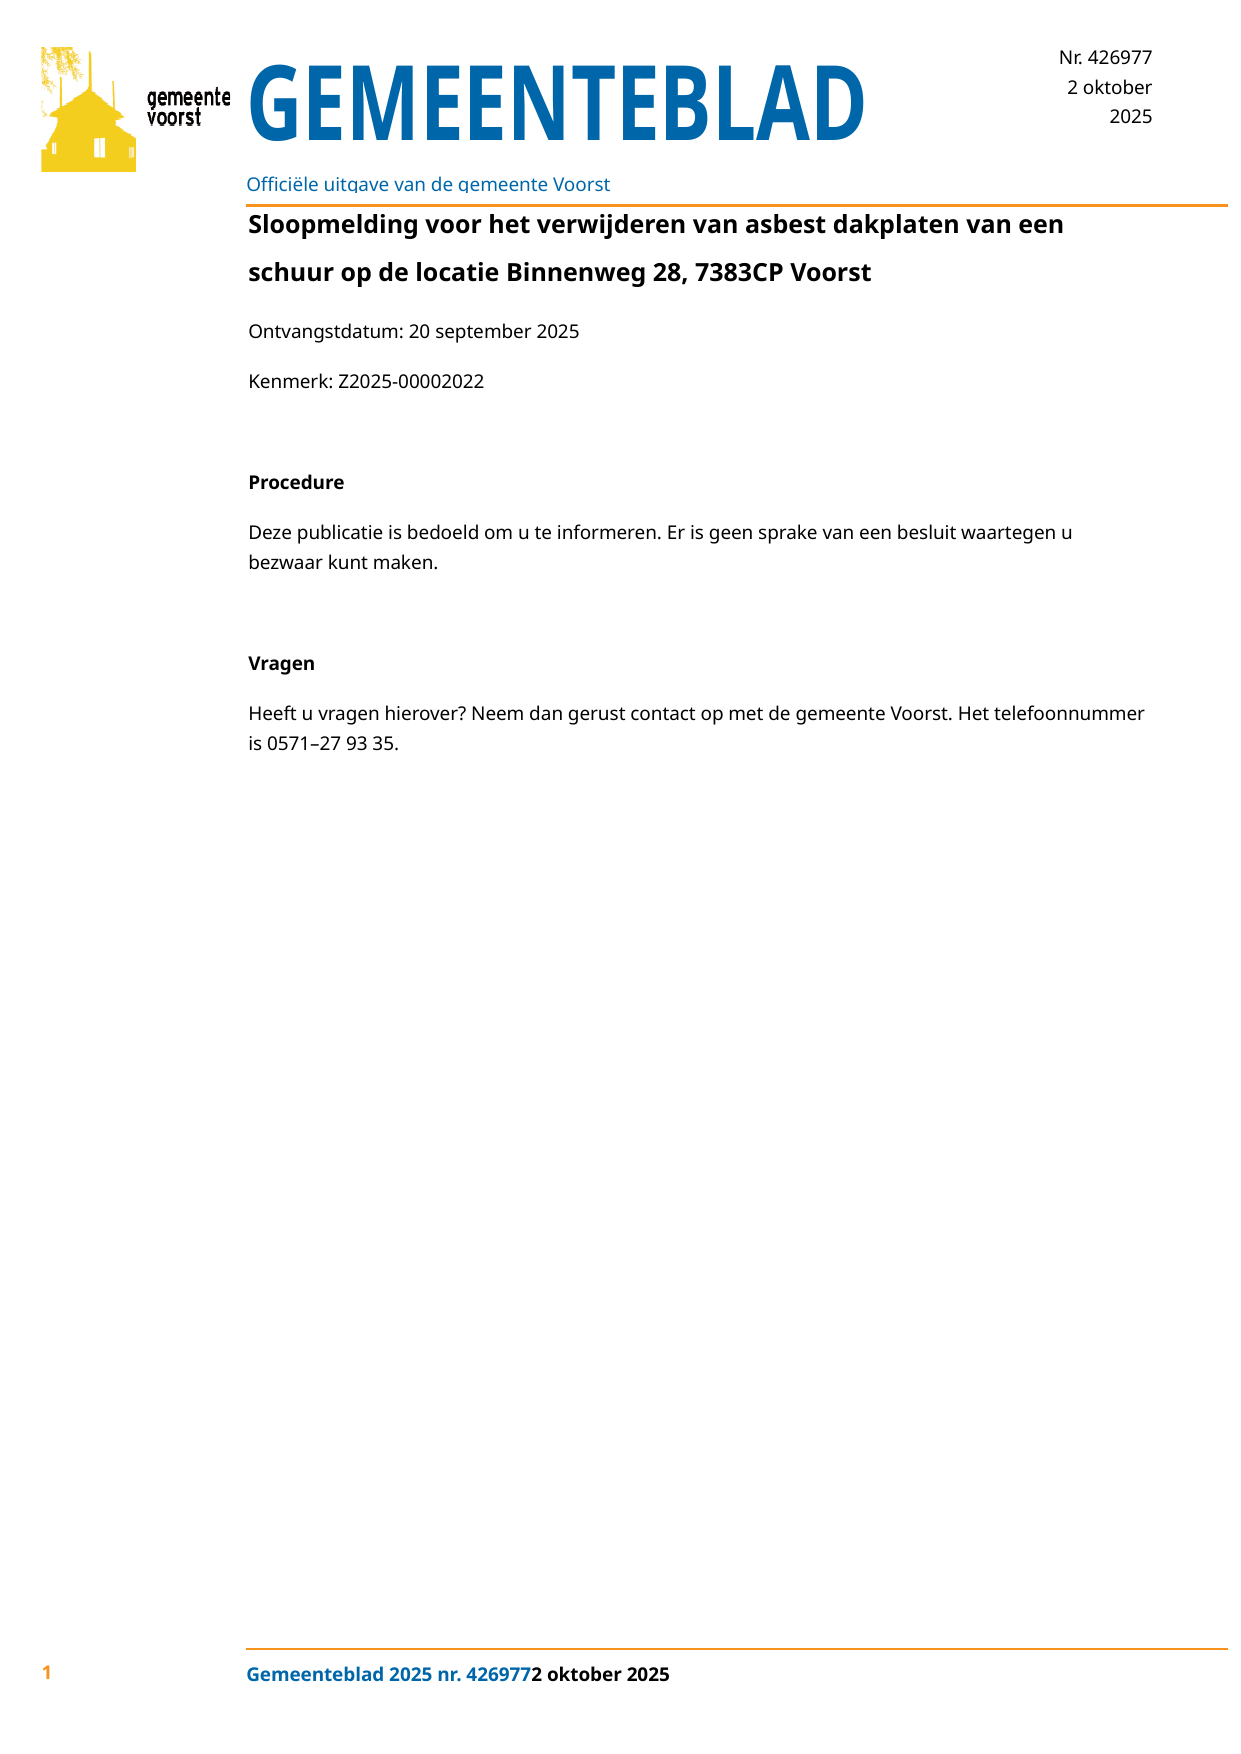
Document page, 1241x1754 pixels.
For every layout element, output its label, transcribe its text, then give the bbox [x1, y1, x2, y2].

picture [41, 47, 231, 172]
text Procedure [248, 469, 1152, 495]
text Deze publicatie is bedoeld om u te informeren. Er is geen sprake van een besluit waartegen u bezwaar kunt maken. [248, 519, 1152, 575]
text Vragen [248, 650, 1152, 676]
text Heeft u vragen hierover? Neem dan gerust contact op met de gemeente Voorst. Het telefoonnummer is 0571–27 93 35. [248, 700, 1152, 756]
text Ontvangstdatum: 20 september 2025 [248, 318, 1152, 344]
text Sloopmelding voor het verwijderen van asbest dakplaten van een schuur op de locatie Binnenweg 28, 7383CP Voorst [248, 207, 1152, 288]
text Kenmerk: Z2025-00002022 [248, 368, 1152, 394]
